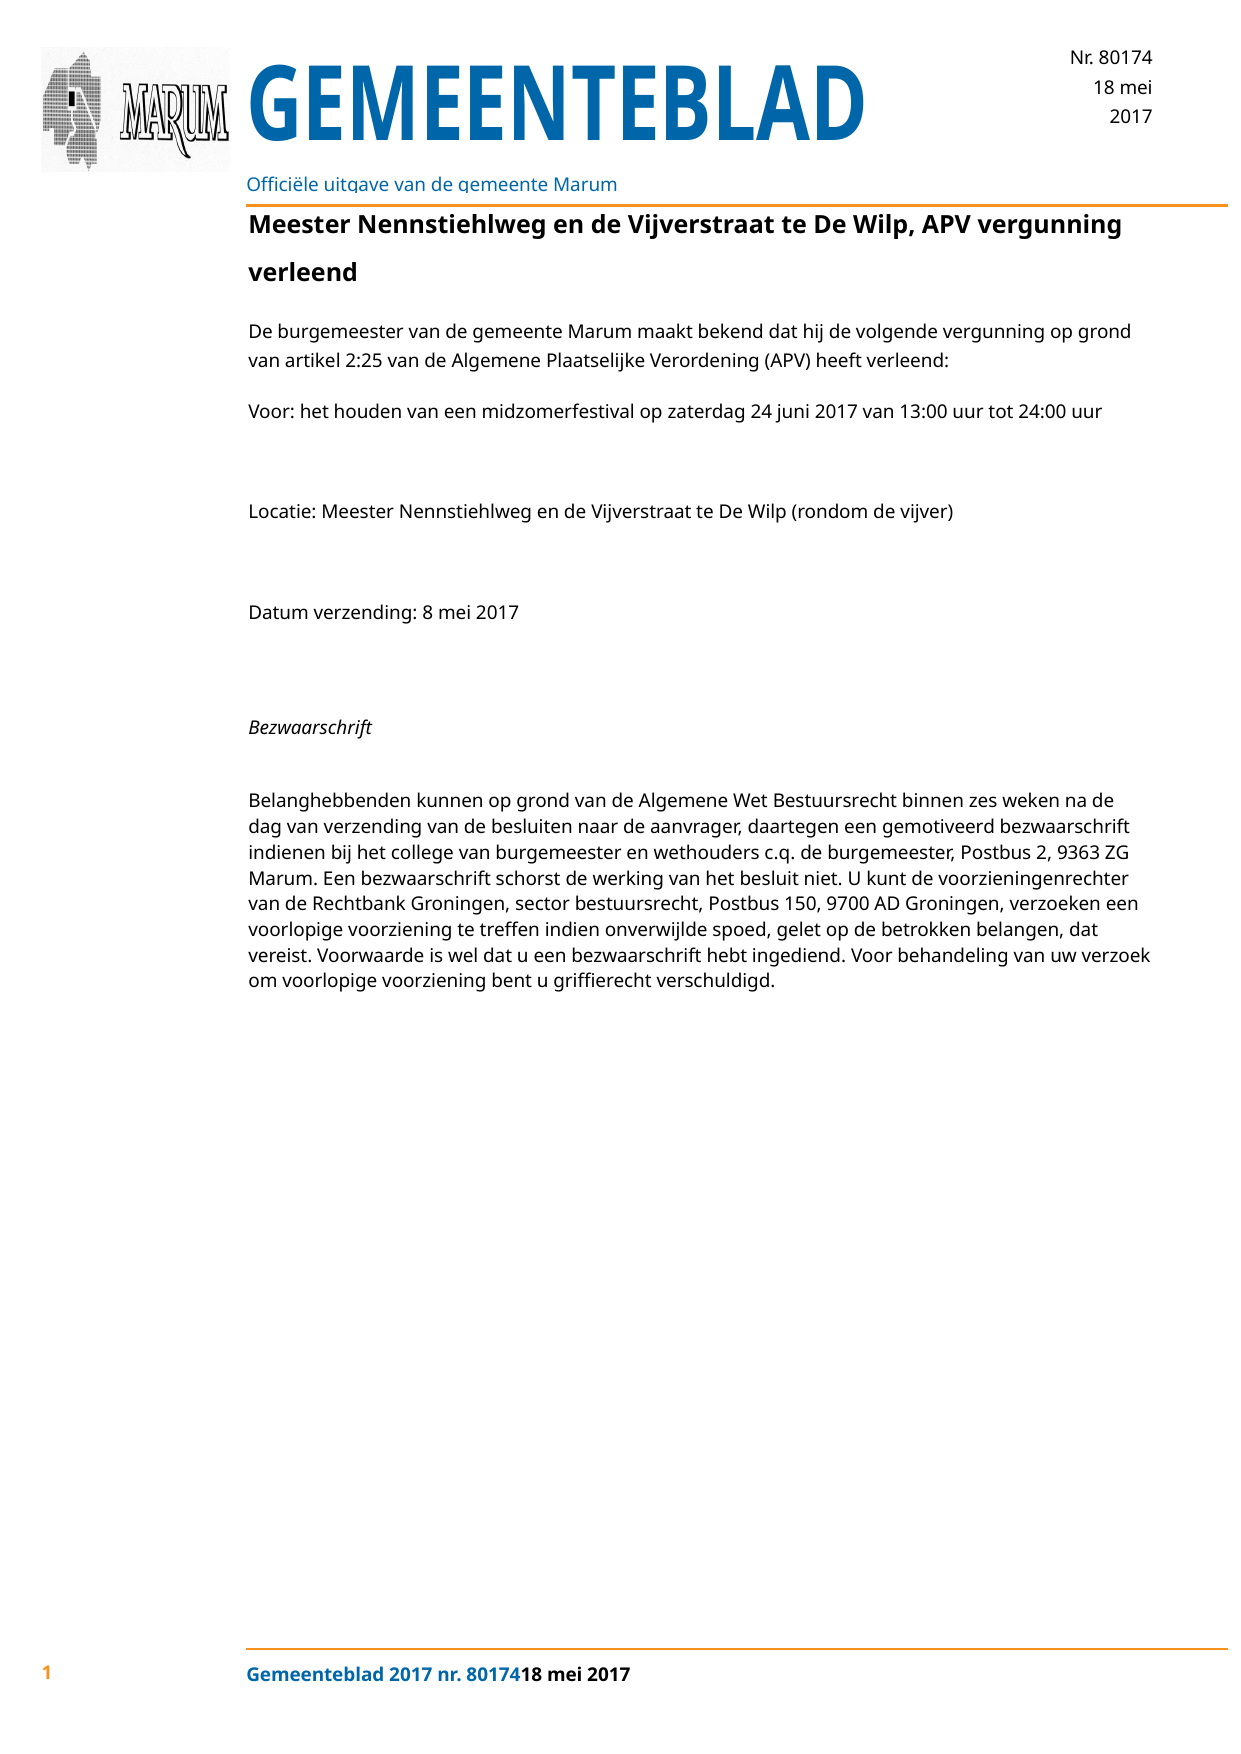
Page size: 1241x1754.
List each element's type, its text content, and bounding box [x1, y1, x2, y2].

text Belanghebbenden kunnen op grond van de Algemene Wet Bestuursrecht binnen zes weken na de dag van verzending van de besluiten naar de aanvrager, daartegen een gemotiveerd bezwaarschrift indienen bij het college van burgemeester en wethouders c.q. de burgemeester, Postbus 2, 9363 ZG Marum. Een bezwaarschrift schorst de werking van het besluit niet. U kunt de voorzieningenrechter van de Rechtbank Groningen, sector bestuursrecht, Postbus 150, 9700 AD Groningen, verzoeken een voorlopige voorziening te treffen indien onverwijlde spoed, gelet op de betrokken belangen, dat vereist. Voorwaarde is wel dat u een bezwaarschrift hebt ingediend. Voor behandeling van uw verzoek om voorlopige voorziening bent u griffierecht verschuldigd. [248, 787, 1152, 993]
text Bezwaarschrift [248, 714, 1152, 740]
text Meester Nennstiehlweg en de Vijverstraat te De Wilp, APV vergunning verleend [248, 207, 1152, 288]
text Voor: het houden van een midzomerfestival op zaterdag 24 juni 2017 van 13:00 uur tot 24:00 uur [248, 398, 1152, 424]
text Locatie: Meester Nennstiehlweg en de Vijverstraat te De Wilp (rondom de vijver) [248, 499, 1152, 524]
text De burgemeester van de gemeente Marum maakt bekend dat hij de volgende vergunning op grond van artikel 2:25 van de Algemene Plaatselijke Verordening (APV) heeft verleend: [248, 318, 1152, 373]
picture [41, 47, 231, 172]
text Datum verzending: 8 mei 2017 [248, 599, 1152, 625]
